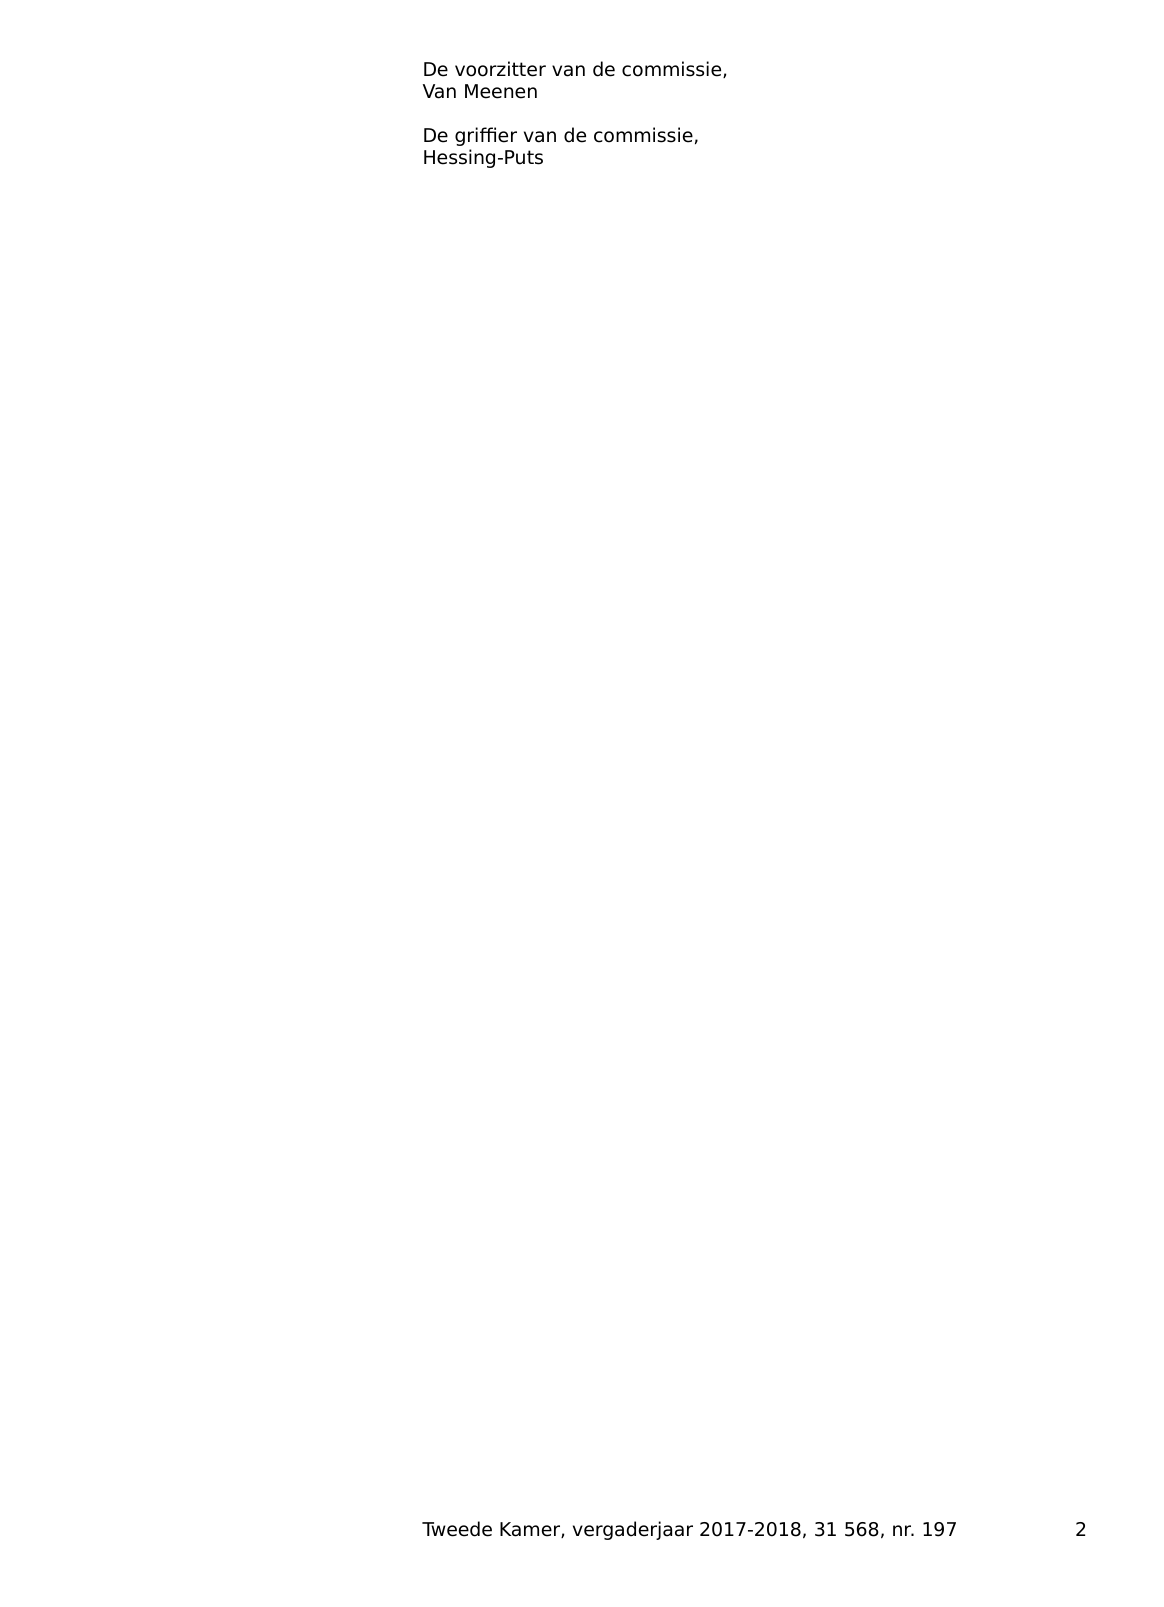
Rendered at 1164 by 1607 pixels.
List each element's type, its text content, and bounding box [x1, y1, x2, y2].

text De griffier van de commissie, Hessing-Puts [422, 125, 1087, 169]
text De voorzitter van de commissie, Van Meenen [422, 59, 1087, 103]
